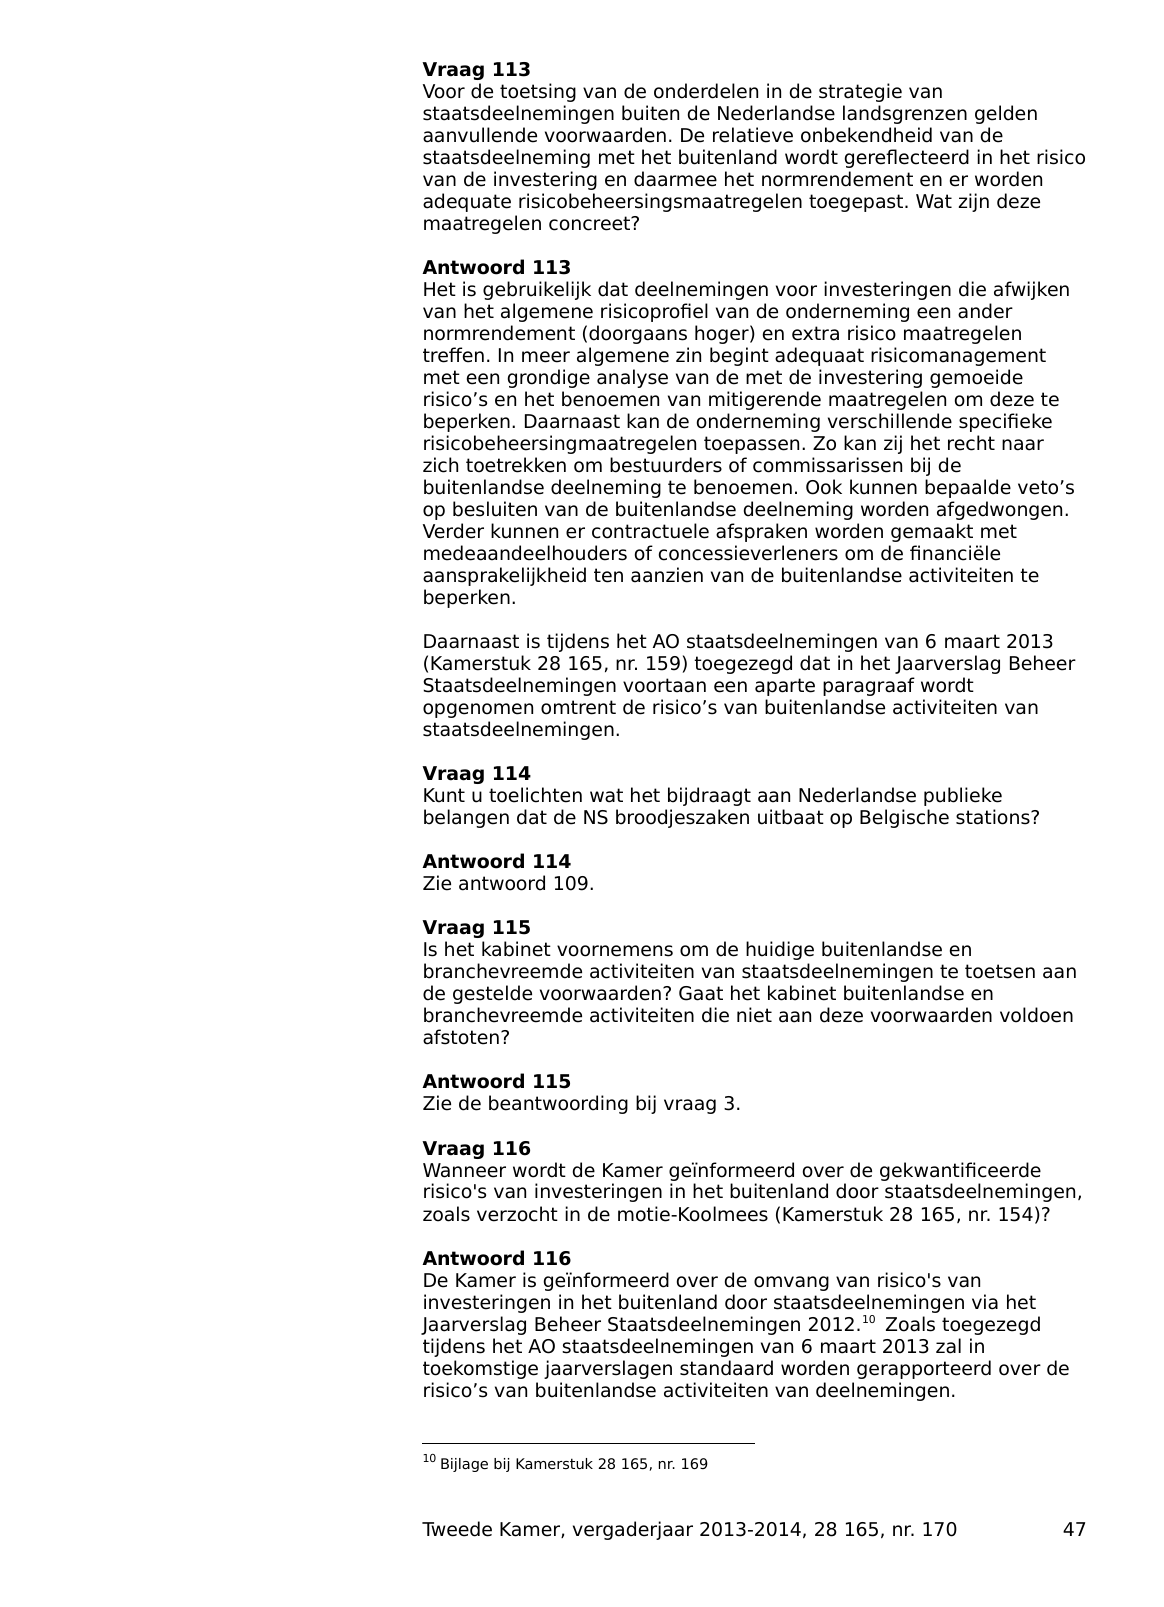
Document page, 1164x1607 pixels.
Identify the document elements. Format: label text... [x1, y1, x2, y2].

text Voor de toetsing van de onderdelen in de strategie van staatsdeelnemingen buiten de Nederlandse landsgrenzen gelden aanvullende voorwaarden. De relatieve onbekendheid van de staatsdeelneming met het buitenland wordt gereflecteerd in het risico van de investering en daarmee het normrendement en er worden adequate risicobeheersingsmaatregelen toegepast. Wat zijn deze maatregelen concreet? [422, 81, 1087, 235]
text De Kamer is geïnformeerd over de omvang van risico's van investeringen in het buitenland door staatsdeelnemingen via het Jaarverslag Beheer Staatsdeelnemingen 2012. Zoals toegezegd tijdens het AO staatsdeelnemingen van 6 maart 2013 zal in toekomstige jaarverslagen standaard worden gerapporteerd over de risico’s van buitenlandse activiteiten van deelnemingen. [422, 1269, 1087, 1401]
text Antwoord 114 [422, 851, 1087, 873]
text Kunt u toelichten wat het bijdraagt aan Nederlandse publieke belangen dat de NS broodjeszaken uitbaat op Belgische stations? [422, 785, 1087, 829]
text Bijlage bij Kamerstuk 28 165, nr. 169 [422, 1452, 1087, 1474]
text Zie de beantwoording bij vraag 3. [422, 1093, 1087, 1115]
text Antwoord 115 [422, 1071, 1087, 1093]
text Het is gebruikelijk dat deelnemingen voor investeringen die afwijken van het algemene risicoprofiel van de onderneming een ander normrendement (doorgaans hoger) en extra risico maatregelen treffen. In meer algemene zin begint adequaat risicomanagement met een grondige analyse van de met de investering gemoeide risico’s en het benoemen van mitigerende maatregelen om deze te beperken. Daarnaast kan de onderneming verschillende specifieke risicobeheersingmaatregelen toepassen. Zo kan zij het recht naar zich toetrekken om bestuurders of commissarissen bij de buitenlandse deelneming te benoemen. Ook kunnen bepaalde veto’s op besluiten van de buitenlandse deelneming worden afgedwongen. Verder kunnen er contractuele afspraken worden gemaakt met medeaandeelhouders of concessieverleners om de financiële aansprakelijkheid ten aanzien van de buitenlandse activiteiten te beperken. [422, 279, 1087, 609]
text Antwoord 116 [422, 1248, 1087, 1269]
text Vraag 116 [422, 1137, 1087, 1159]
text Vraag 113 [422, 59, 1087, 81]
text Is het kabinet voornemens om de huidige buitenlandse en branchevreemde activiteiten van staatsdeelnemingen te toetsen aan de gestelde voorwaarden? Gaat het kabinet buitenlandse en branchevreemde activiteiten die niet aan deze voorwaarden voldoen afstoten? [422, 939, 1087, 1049]
text Antwoord 113 [422, 257, 1087, 279]
text Vraag 114 [422, 763, 1087, 785]
text Wanneer wordt de Kamer geïnformeerd over de gekwantificeerde risico's van investeringen in het buitenland door staatsdeelnemingen, zoals verzocht in de motie-Koolmees (Kamerstuk 28 165, nr. 154)? [422, 1159, 1087, 1225]
text Zie antwoord 109. [422, 873, 1087, 895]
text Daarnaast is tijdens het AO staatsdeelnemingen van 6 maart 2013 (Kamerstuk 28 165, nr. 159) toegezegd dat in het Jaarverslag Beheer Staatsdeelnemingen voortaan een aparte paragraaf wordt opgenomen omtrent de risico’s van buitenlandse activiteiten van staatsdeelnemingen. [422, 631, 1087, 741]
text Vraag 115 [422, 917, 1087, 939]
